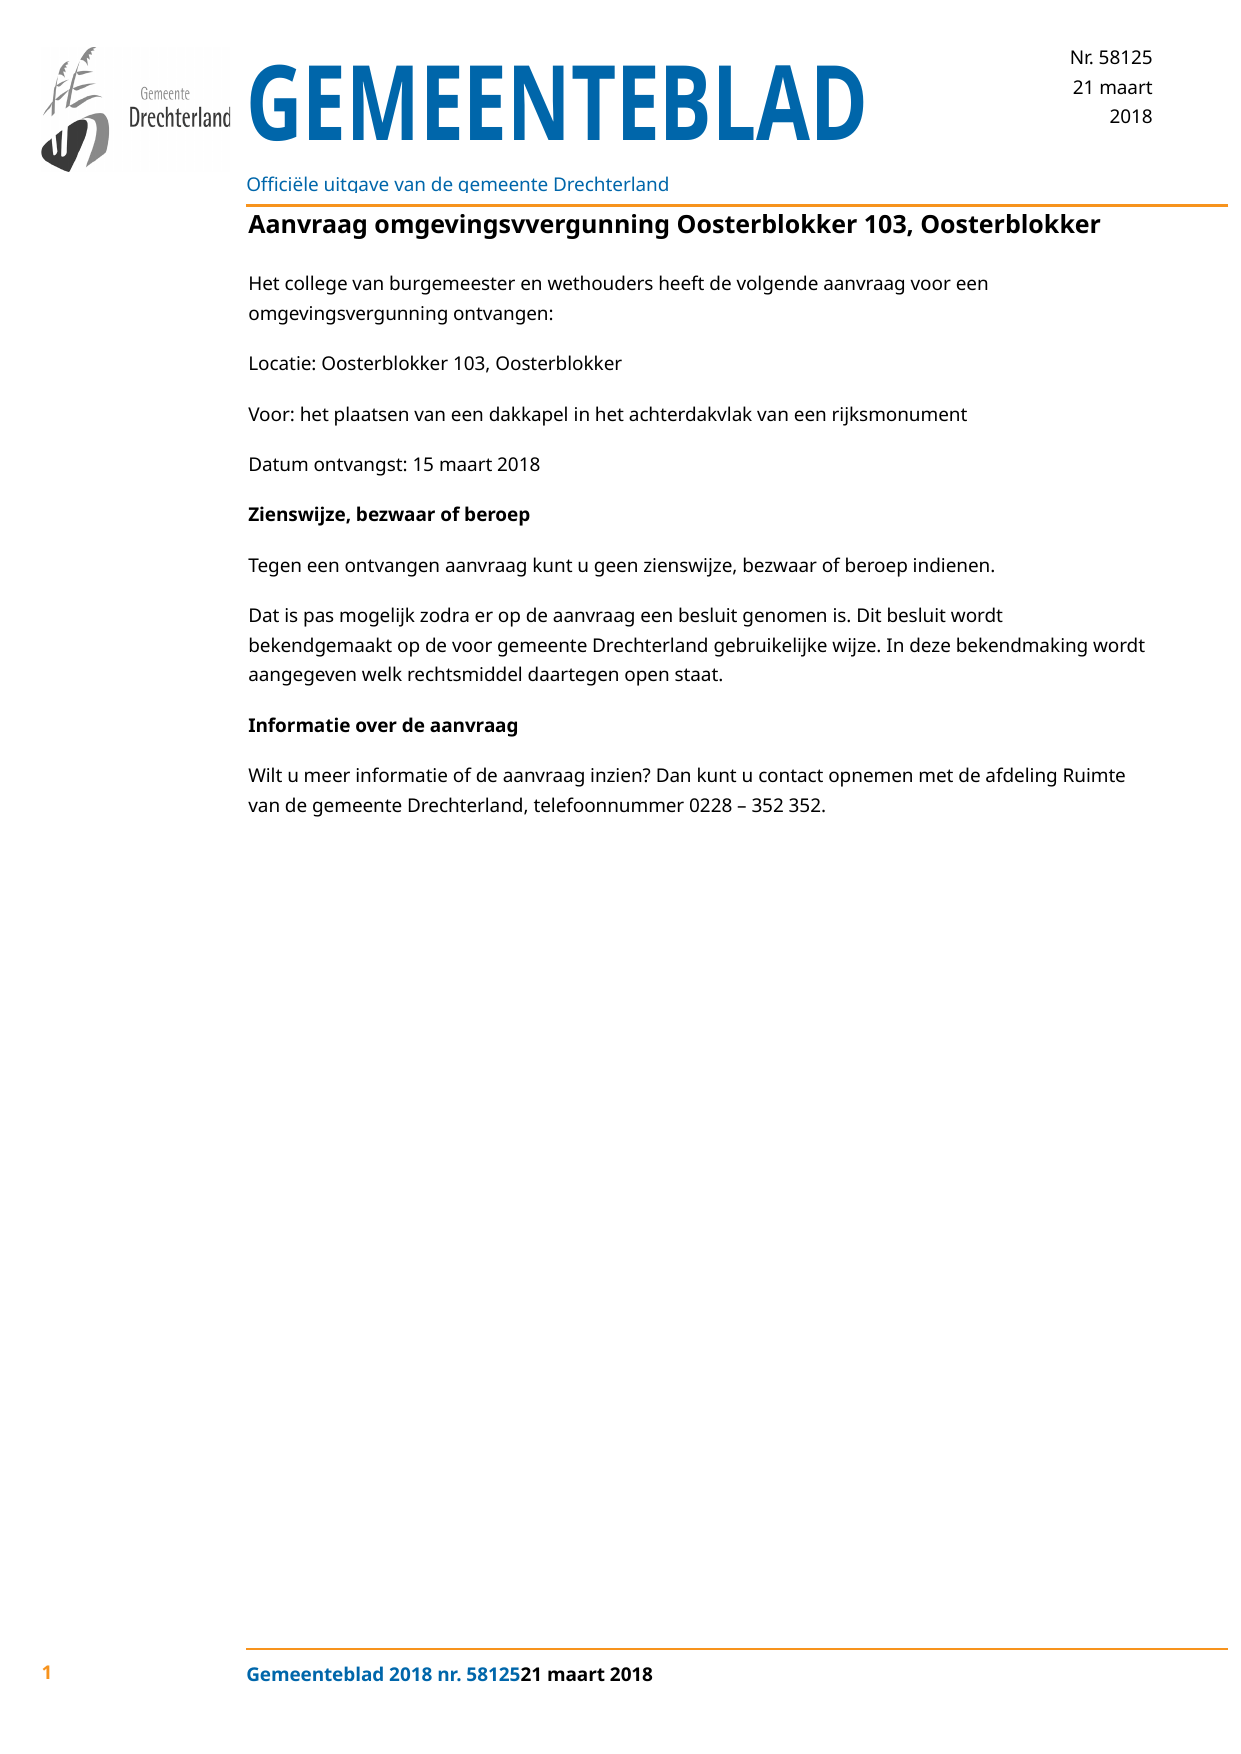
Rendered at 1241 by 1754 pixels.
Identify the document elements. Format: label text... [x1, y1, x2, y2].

text Locatie: Oosterblokker 103, Oosterblokker [248, 350, 1152, 376]
text Wilt u meer informatie of de aanvraag inzien? Dan kunt u contact opnemen met de afdeling Ruimte van de gemeente Drechterland, telefoonnummer 0228 – 352 352. [248, 762, 1152, 818]
text Informatie over de aanvraag [248, 712, 1152, 738]
text Het college van burgemeester en wethouders heeft de volgende aanvraag voor een omgevingsvergunning ontvangen: [248, 270, 1152, 326]
text Datum ontvangst: 15 maart 2018 [248, 451, 1152, 477]
text Aanvraag omgevingsvvergunning Oosterblokker 103, Oosterblokker [248, 207, 1152, 241]
text Dat is pas mogelijk zodra er op de aanvraag een besluit genomen is. Dit besluit wordt bekendgemaakt op de voor gemeente Drechterland gebruikelijke wijze. In deze bekendmaking wordt aangegeven welk rechtsmiddel daartegen open staat. [248, 602, 1152, 687]
text Tegen een ontvangen aanvraag kunt u geen zienswijze, bezwaar of beroep indienen. [248, 552, 1152, 578]
picture [41, 47, 231, 172]
text Zienswijze, bezwaar of beroep [248, 502, 1152, 527]
text Voor: het plaatsen van een dakkapel in het achterdakvlak van een rijksmonument [248, 401, 1152, 426]
